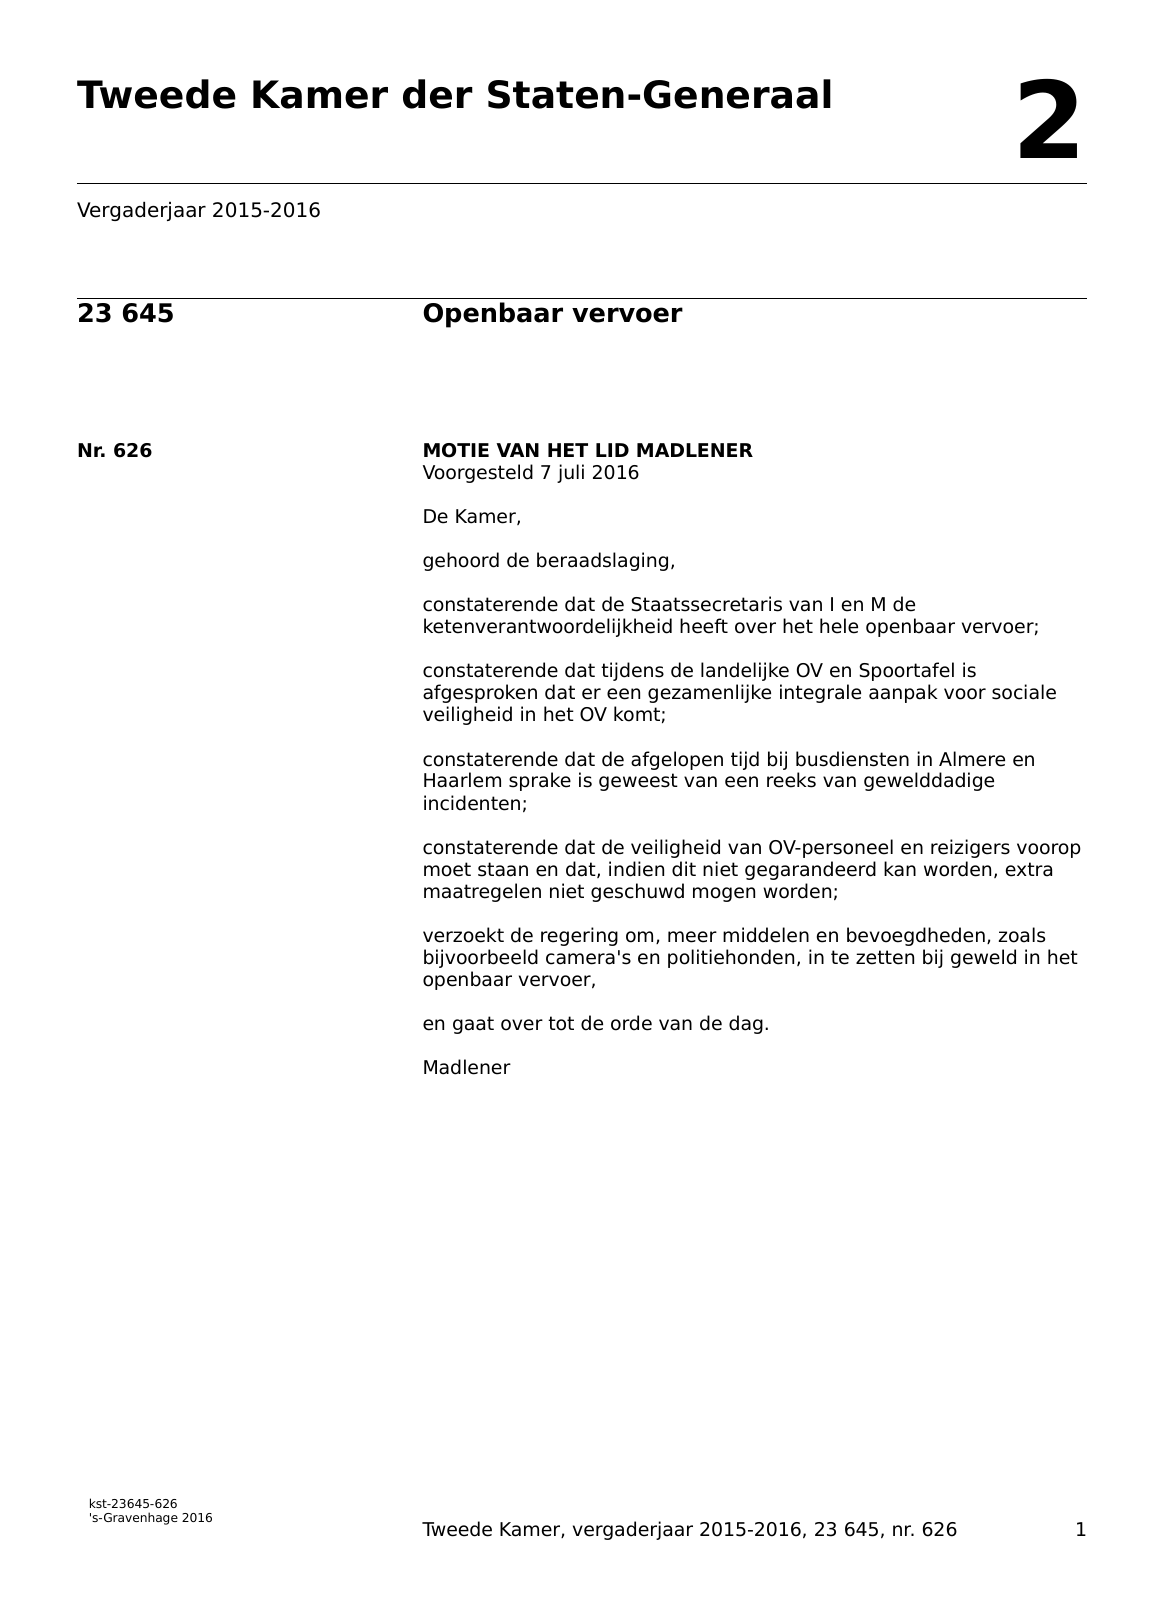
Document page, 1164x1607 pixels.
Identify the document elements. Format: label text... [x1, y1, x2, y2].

text De Kamer, [422, 506, 1087, 528]
table_cell Vergaderjaar 2015-2016 [77, 184, 1087, 298]
text constaterende dat tijdens de landelijke OV en Spoortafel is afgesproken dat er een gezamenlijke integrale aanpak voor sociale veiligheid in het OV komt; [422, 660, 1087, 726]
text 's-Gravenhage 2016 [88, 1511, 323, 1525]
text Voorgesteld 7 juli 2016 [422, 462, 1087, 484]
text constaterende dat de Staatssecretaris van I en M de ketenverantwoordelijkheid heeft over het hele openbaar vervoer; [422, 594, 1087, 638]
table_header Tweede Kamer der Staten-Generaal [77, 59, 886, 183]
text verzoekt de regering om, meer middelen en bevoegdheden, zoals bijvoorbeeld camera's en politiehonden, in te zetten bij geweld in het openbaar vervoer, [422, 925, 1087, 991]
text Madlener [422, 1057, 1087, 1079]
text gehoord de beraadslaging, [422, 550, 1087, 572]
text en gaat over tot de orde van de dag. [422, 1013, 1087, 1035]
subtitle Nr. 626 MOTIE VAN HET LID MADLENER [77, 440, 1087, 462]
table_header 2 [886, 59, 1087, 183]
text kst-23645-626 [88, 1497, 323, 1511]
text constaterende dat de afgelopen tijd bij busdiensten in Almere en Haarlem sprake is geweest van een reeks van gewelddadige incidenten; [422, 748, 1087, 814]
text constaterende dat de veiligheid van OV-personeel en reizigers voorop moet staan en dat, indien dit niet gegarandeerd kan worden, extra maatregelen niet geschuwd mogen worden; [422, 837, 1087, 902]
subtitle 23 645 Openbaar vervoer [77, 299, 1087, 329]
